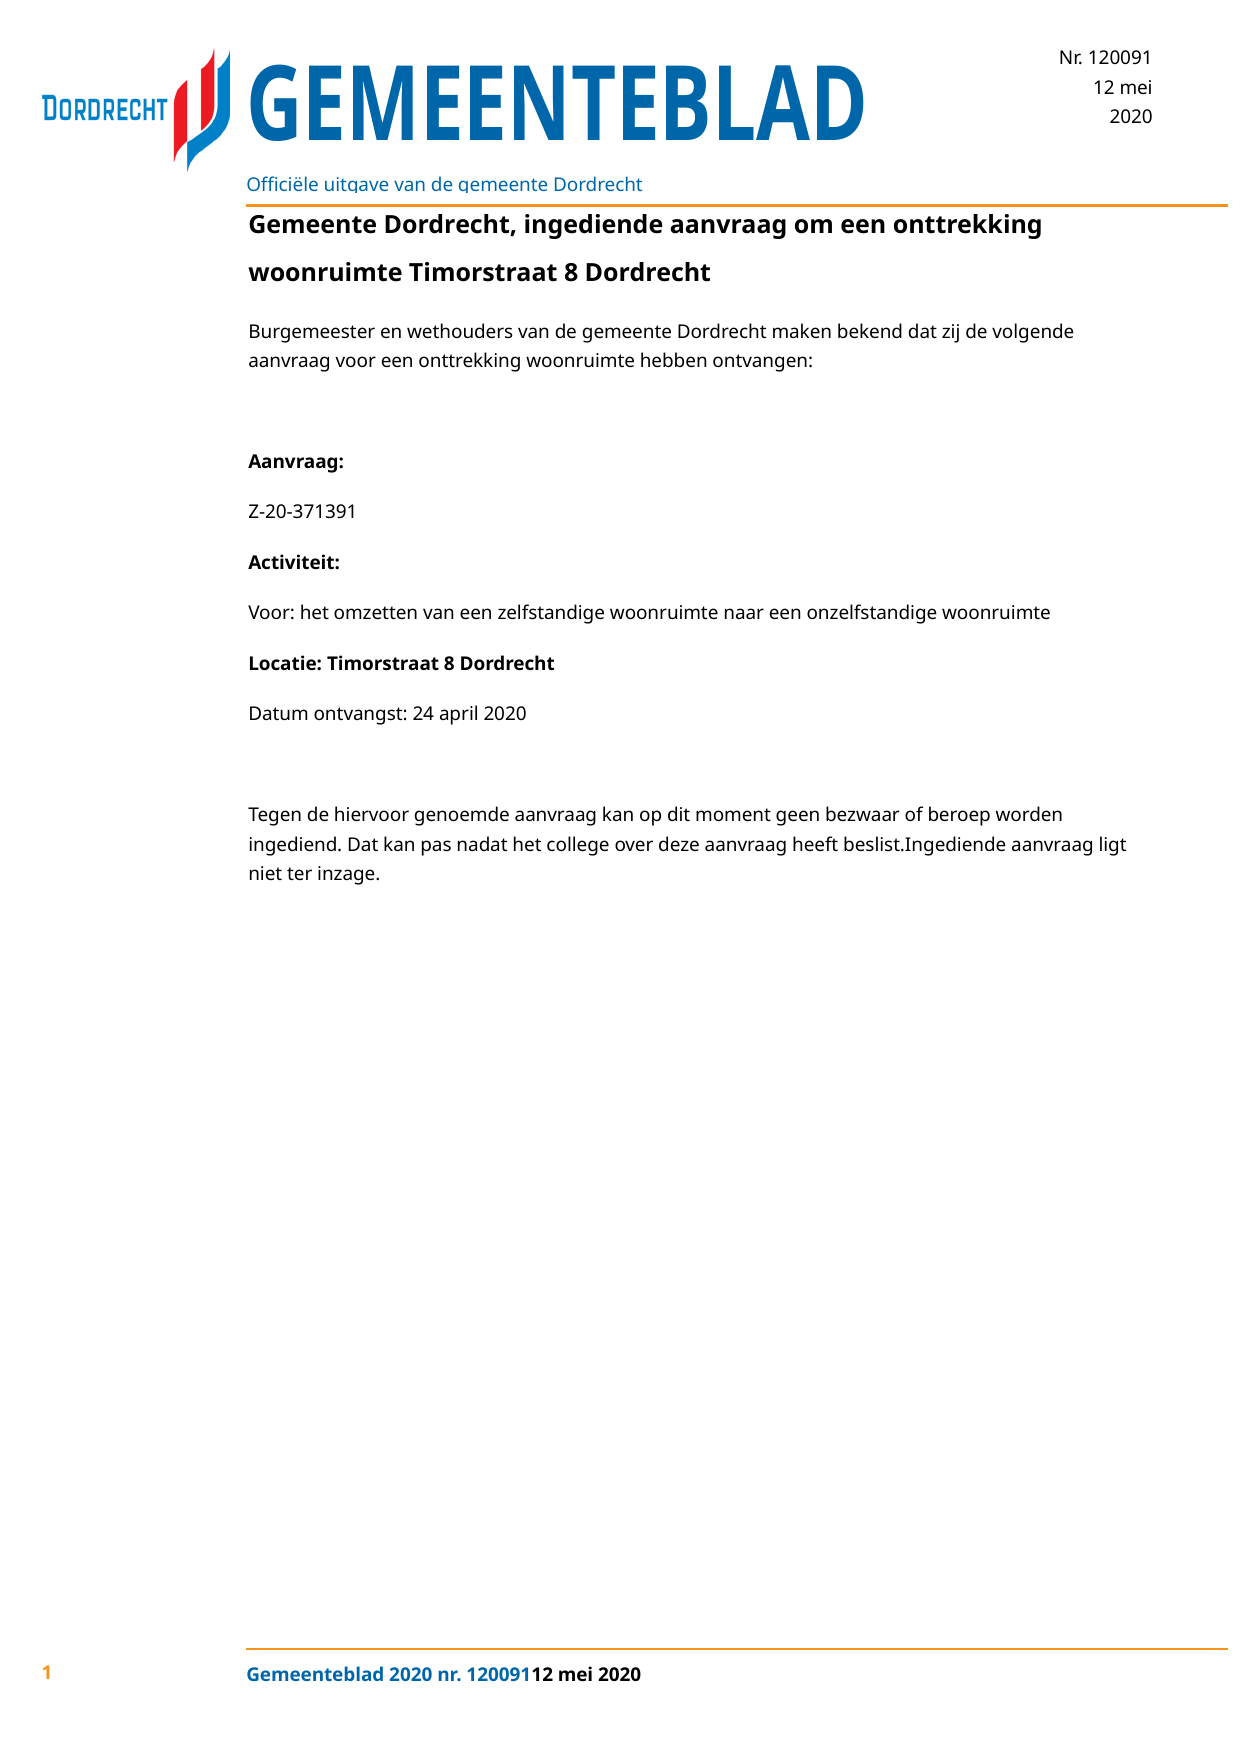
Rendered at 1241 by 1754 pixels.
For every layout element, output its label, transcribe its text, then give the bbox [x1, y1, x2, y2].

text Z-20-371391 [248, 499, 1152, 524]
text Burgemeester en wethouders van de gemeente Dordrecht maken bekend dat zij de volgende aanvraag voor een onttrekking woonruimte hebben ontvangen: [248, 318, 1152, 373]
text Locatie: Timorstraat 8 Dordrecht [248, 650, 1152, 676]
text Tegen de hiervoor genoemde aanvraag kan op dit moment geen bezwaar of beroep worden ingediend. Dat kan pas nadat het college over deze aanvraag heeft beslist.Ingediende aanvraag ligt niet ter inzage. [248, 801, 1152, 886]
text Activiteit: [248, 549, 1152, 575]
picture [41, 47, 231, 172]
text Aanvraag: [248, 448, 1152, 474]
text Datum ontvangst: 24 april 2020 [248, 700, 1152, 726]
text Voor: het omzetten van een zelfstandige woonruimte naar een onzelfstandige woonruimte [248, 599, 1152, 625]
text Gemeente Dordrecht, ingediende aanvraag om een onttrekking woonruimte Timorstraat 8 Dordrecht [248, 207, 1152, 288]
